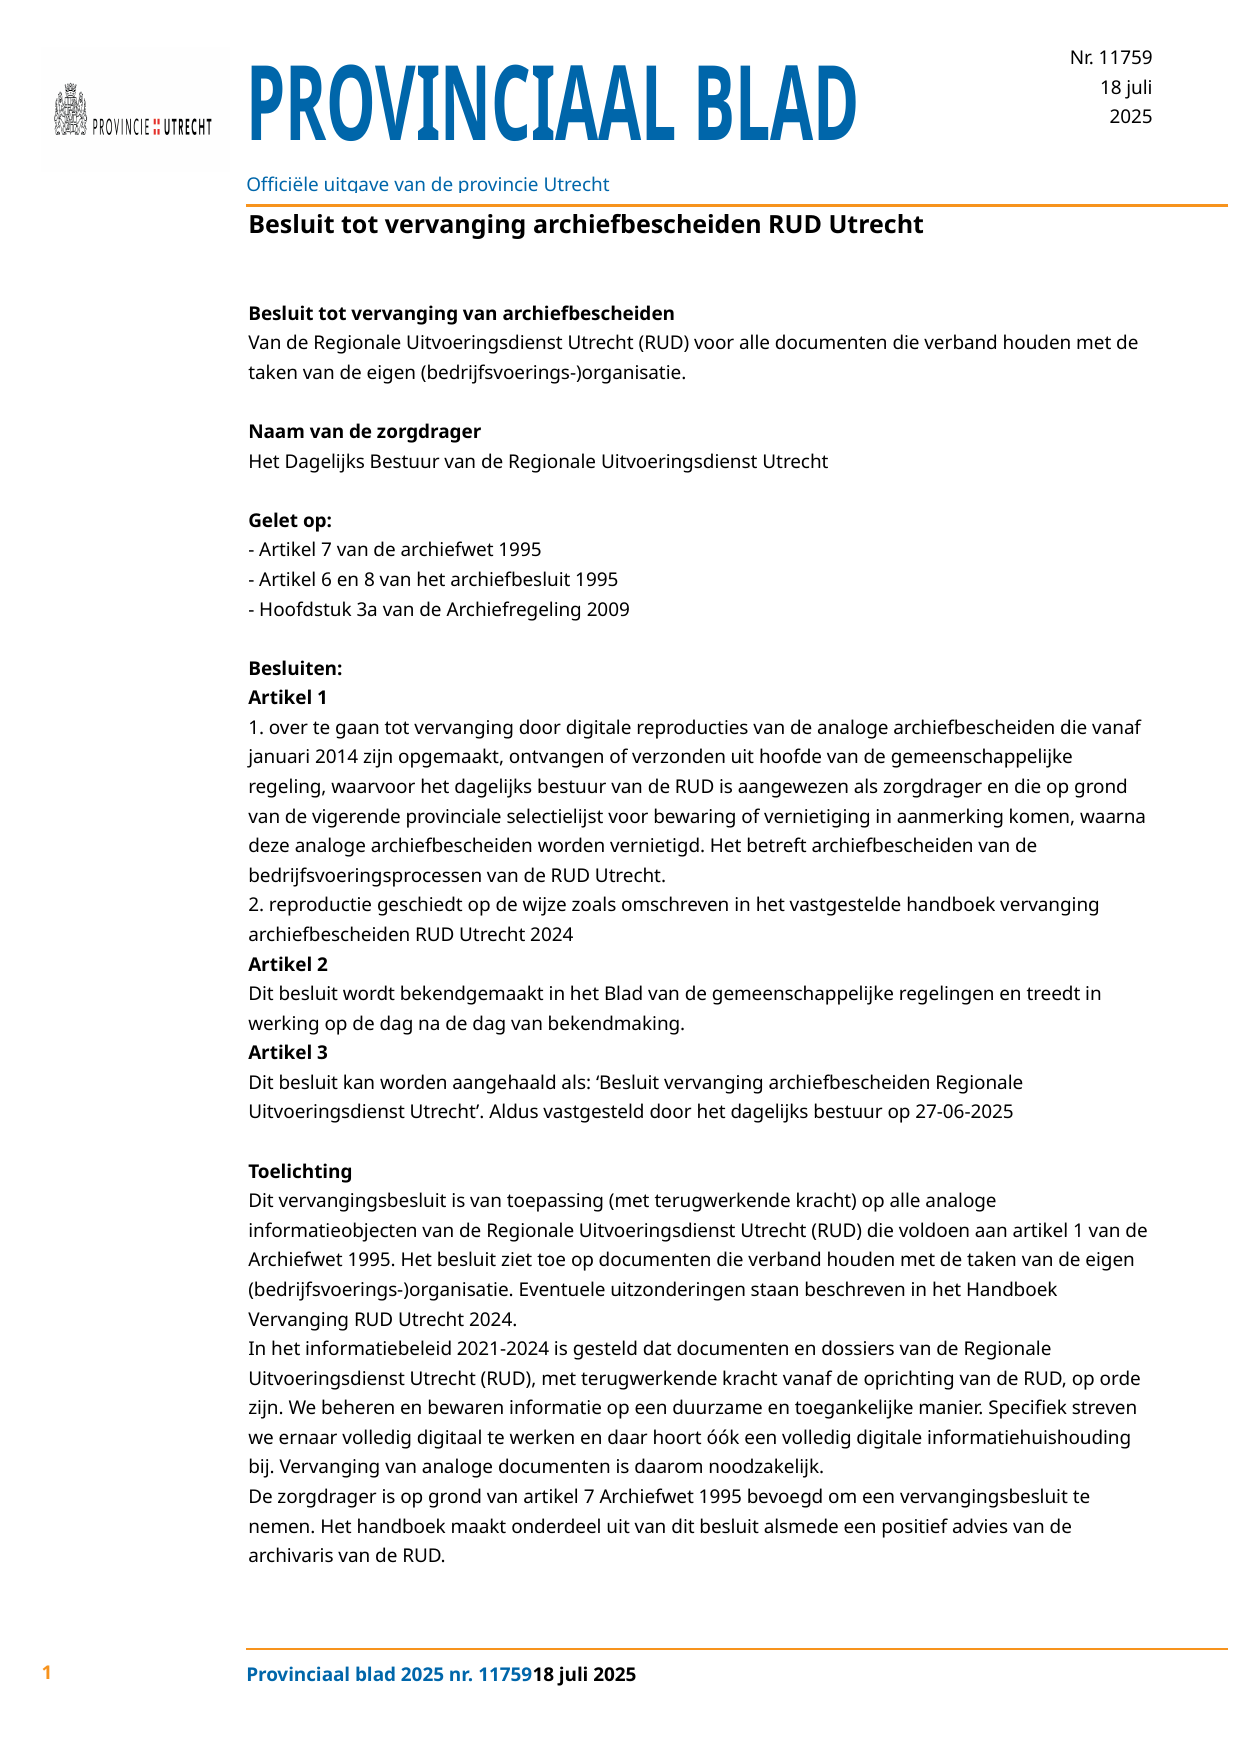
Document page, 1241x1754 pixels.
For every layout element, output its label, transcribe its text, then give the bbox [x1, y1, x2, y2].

text In het informatiebeleid 2021-2024 is gesteld dat documenten en dossiers van de Regionale Uitvoeringsdienst Utrecht (RUD), met terugwerkende kracht vanaf de oprichting van de RUD, op orde zijn. We beheren en bewaren informatie op een duurzame en toegankelijke manier. Specifiek streven we ernaar volledig digitaal te werken en daar hoort óók een volledig digitale informatiehuishouding bij. Vervanging van analoge documenten is daarom noodzakelijk. [248, 1335, 1152, 1479]
text Dit besluit kan worden aangehaald als: ‘Besluit vervanging archiefbescheiden Regionale Uitvoeringsdienst Utrecht’. Aldus vastgesteld door het dagelijks bestuur op 27-06-2025 [248, 1069, 1152, 1124]
text Artikel 1 [248, 684, 1152, 710]
text Naam van de zorgdrager [248, 418, 1152, 444]
text Toelichting [248, 1158, 1152, 1183]
text Artikel 2 [248, 951, 1152, 976]
picture [41, 47, 231, 172]
text Het Dagelijks Bestuur van de Regionale Uitvoeringsdienst Utrecht [248, 448, 1152, 473]
text Dit besluit wordt bekendgemaakt in het Blad van de gemeenschappelijke regelingen en treedt in werking op de dag na de dag van bekendmaking. [248, 980, 1152, 1036]
text - Hoofdstuk 3a van de Archiefregeling 2009 [248, 596, 1152, 621]
text Besluit tot vervanging archiefbescheiden RUD Utrecht [248, 207, 1152, 241]
text - Artikel 6 en 8 van het archiefbesluit 1995 [248, 566, 1152, 592]
text Artikel 3 [248, 1039, 1152, 1065]
text Dit vervangingsbesluit is van toepassing (met terugwerkende kracht) op alle analoge informatieobjecten van de Regionale Uitvoeringsdienst Utrecht (RUD) die voldoen aan artikel 1 van de Archiefwet 1995. Het besluit ziet toe op documenten die verband houden met de taken van de eigen (bedrijfsvoerings-)organisatie. Eventuele uitzonderingen staan beschreven in het Handboek Vervanging RUD Utrecht 2024. [248, 1187, 1152, 1331]
text 1. over te gaan tot vervanging door digitale reproducties van de analoge archiefbescheiden die vanaf januari 2014 zijn opgemaakt, ontvangen of verzonden uit hoofde van de gemeenschappelijke regeling, waarvoor het dagelijks bestuur van de RUD is aangewezen als zorgdrager en die op grond van de vigerende provinciale selectielijst voor bewaring of vernietiging in aanmerking komen, waarna deze analoge archiefbescheiden worden vernietigd. Het betreft archiefbescheiden van de bedrijfsvoeringsprocessen van de RUD Utrecht. [248, 714, 1152, 888]
text Besluiten: [248, 655, 1152, 681]
text - Artikel 7 van de archiefwet 1995 [248, 537, 1152, 562]
text Van de Regionale Uitvoeringsdienst Utrecht (RUD) voor alle documenten die verband houden met de taken van de eigen (bedrijfsvoerings-)organisatie. [248, 329, 1152, 385]
text Besluit tot vervanging van archiefbescheiden [248, 300, 1152, 326]
text De zorgdrager is op grond van artikel 7 Archiefwet 1995 bevoegd om een vervangingsbesluit te nemen. Het handboek maakt onderdeel uit van dit besluit alsmede een positief advies van de archivaris van de RUD. [248, 1483, 1152, 1568]
text Gelet op: [248, 507, 1152, 533]
text 2. reproductie geschiedt op de wijze zoals omschreven in het vastgestelde handboek vervanging archiefbescheiden RUD Utrecht 2024 [248, 892, 1152, 947]
